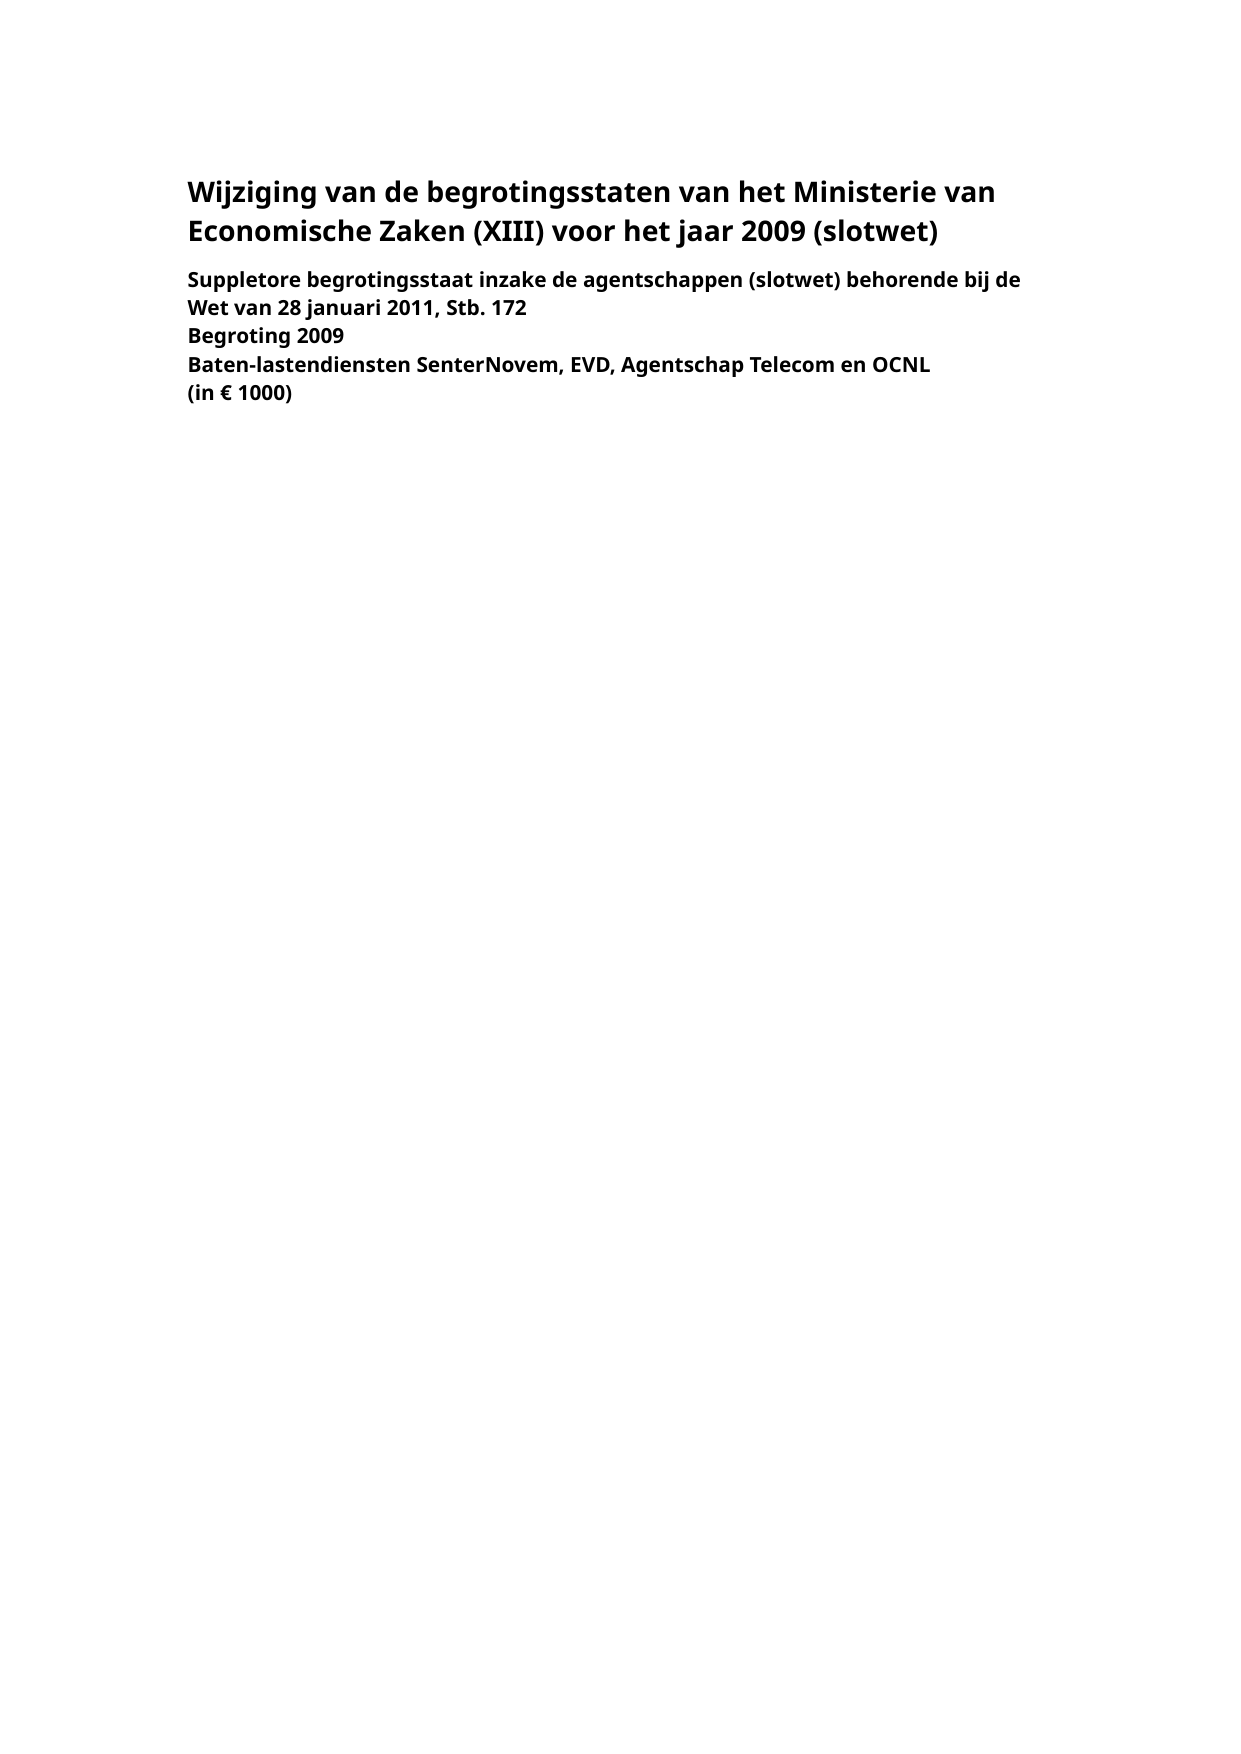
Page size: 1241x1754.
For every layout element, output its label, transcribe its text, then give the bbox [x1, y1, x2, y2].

subtitle Wijziging van de begrotingsstaten van het Ministerie van Economische Zaken (XIII) voor het jaar 2009 (slotwet) [187, 172, 1053, 250]
text Begroting 2009 [187, 322, 1053, 350]
text Baten-lastendiensten SenterNovem, EVD, Agentschap Telecom en OCNL [187, 350, 1053, 378]
text (in € 1000) [187, 378, 1053, 407]
text Suppletore begrotingsstaat inzake de agentschappen (slotwet) behorende bij de Wet van 28 januari 2011, Stb. 172 [187, 265, 1053, 322]
